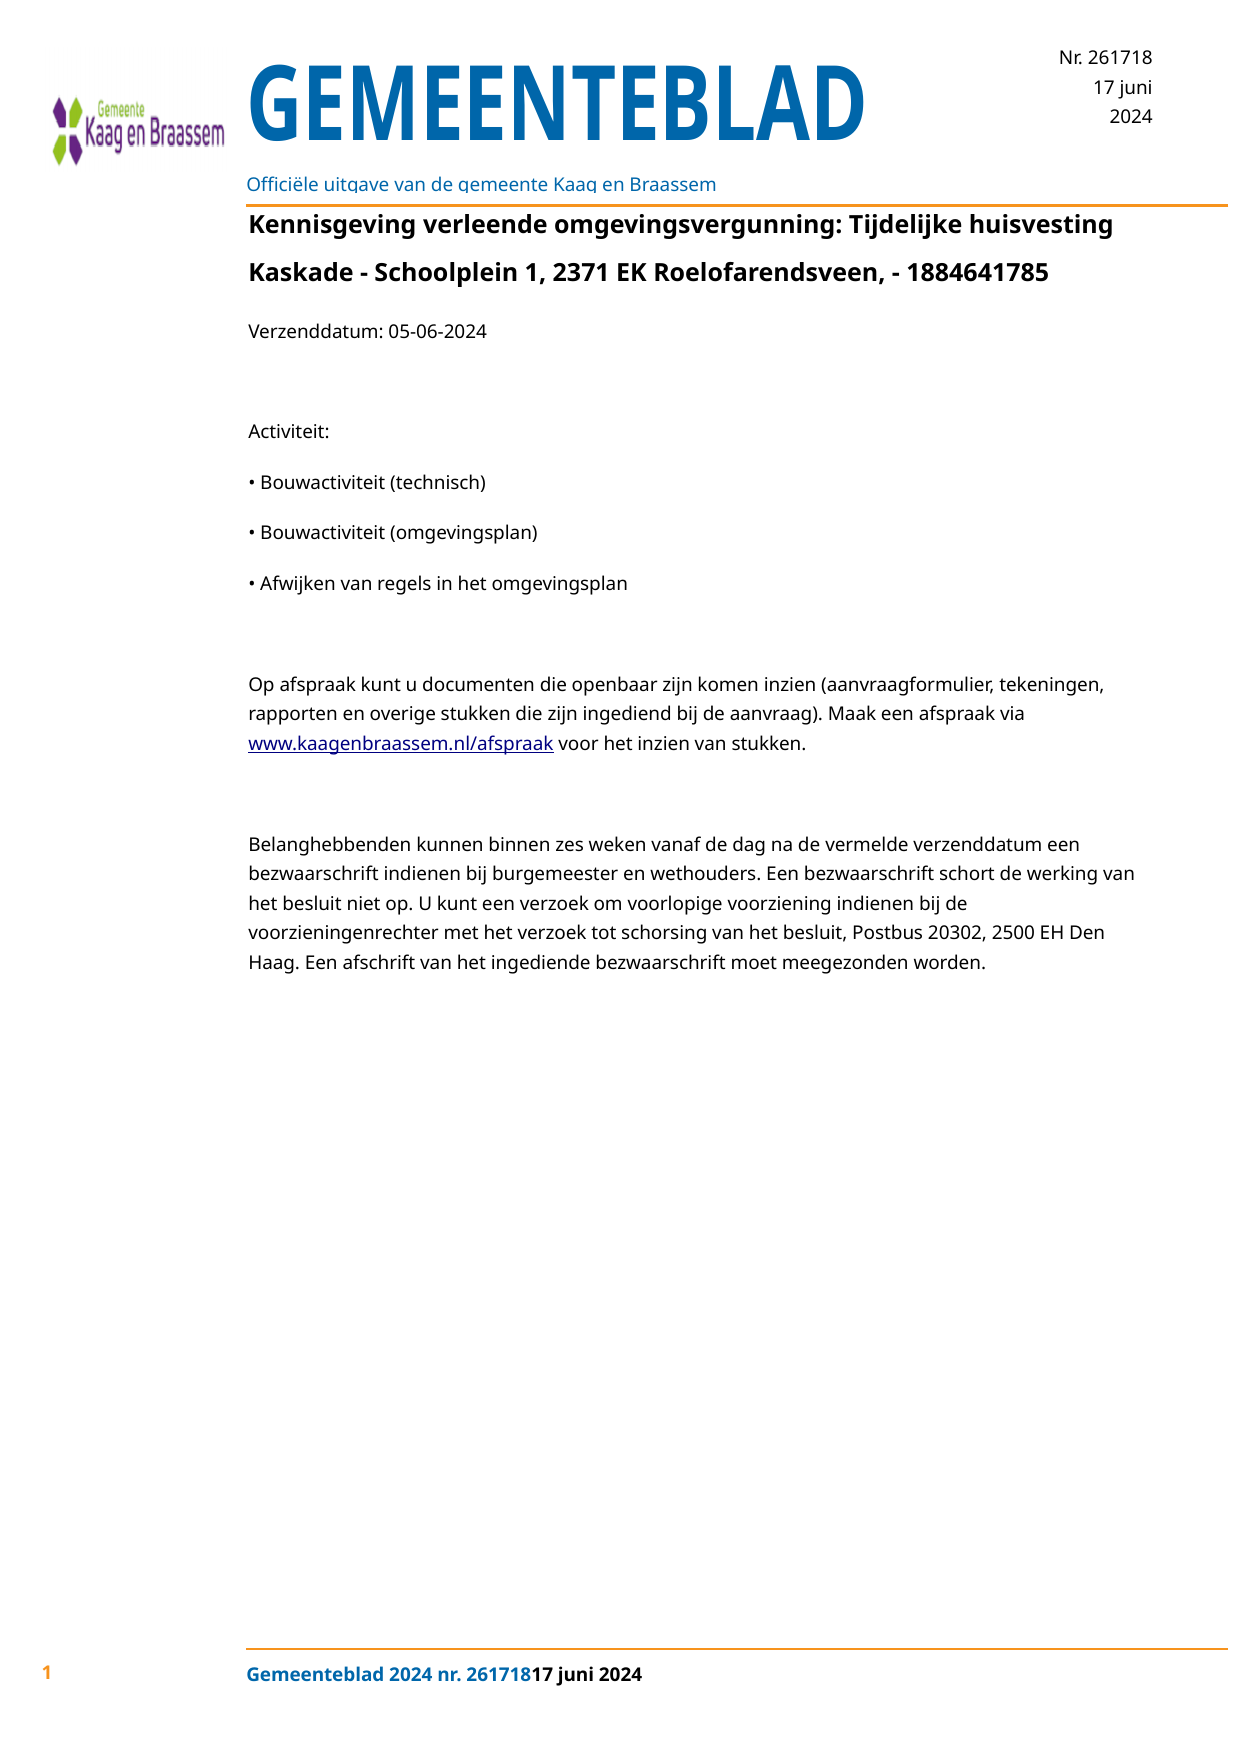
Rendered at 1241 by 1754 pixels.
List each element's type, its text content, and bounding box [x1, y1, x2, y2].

text Op afspraak kunt u documenten die openbaar zijn komen inzien (aanvraagformulier, tekeningen, rapporten en overige stukken die zijn ingediend bij de aanvraag). Maak een afspraak via www.kaagenbraassem.nl/afspraak voor het inzien van stukken. [248, 671, 1152, 756]
text Kennisgeving verleende omgevingsvergunning: Tijdelijke huisvesting Kaskade - Schoolplein 1, 2371 EK Roelofarendsveen, - 1884641785 [248, 207, 1152, 288]
picture [41, 47, 231, 172]
text Belanghebbenden kunnen binnen zes weken vanaf de dag na de vermelde verzenddatum een bezwaarschrift indienen bij burgemeester en wethouders. Een bezwaarschrift schort de werking van het besluit niet op. U kunt een verzoek om voorlopige voorziening indienen bij de voorzieningenrechter met het verzoek tot schorsing van het besluit, Postbus 20302, 2500 EH Den Haag. Een afschrift van het ingediende bezwaarschrift moet meegezonden worden. [248, 831, 1152, 975]
text • Afwijken van regels in het omgevingsplan [248, 570, 1152, 596]
text • Bouwactiviteit (omgevingsplan) [248, 519, 1152, 545]
text • Bouwactiviteit (technisch) [248, 469, 1152, 495]
text Activiteit: [248, 419, 1152, 444]
text Verzenddatum: 05-06-2024 [248, 318, 1152, 344]
